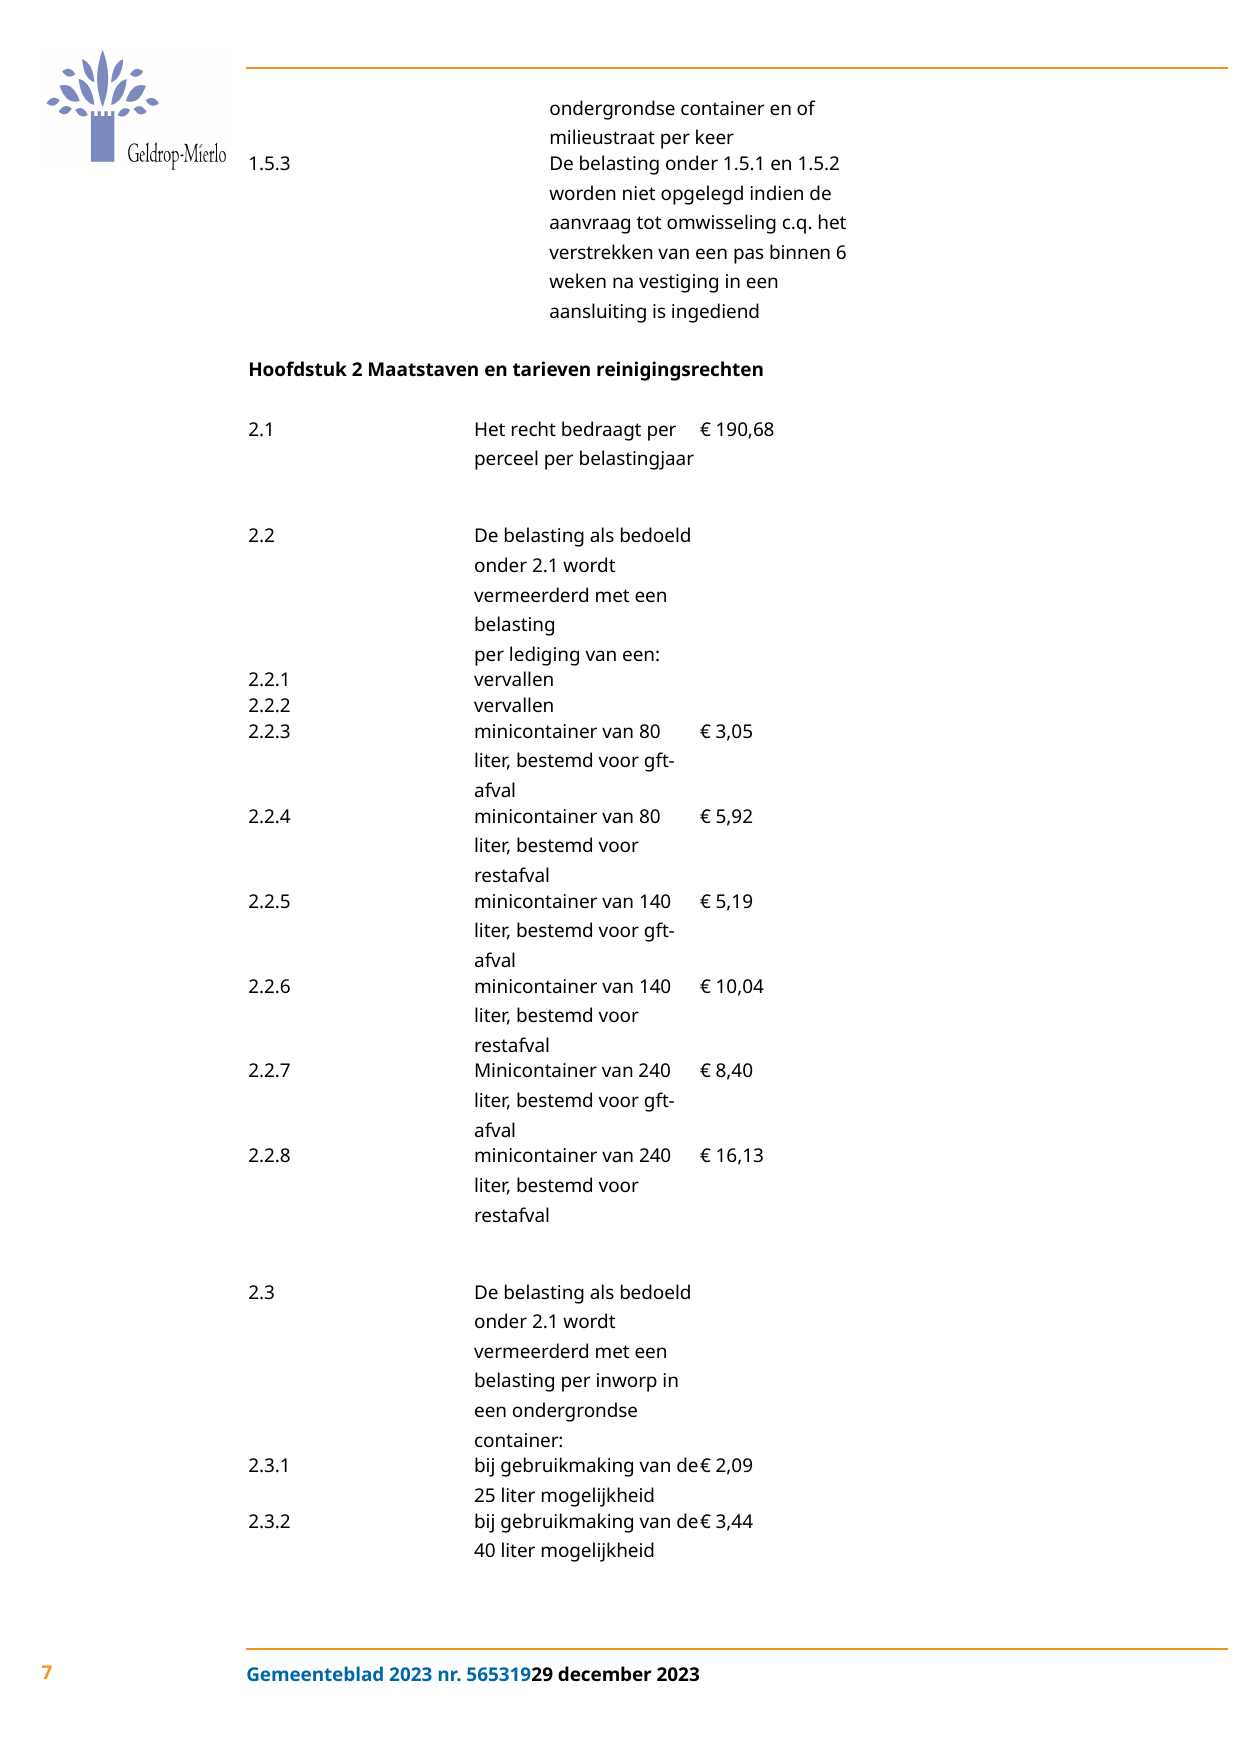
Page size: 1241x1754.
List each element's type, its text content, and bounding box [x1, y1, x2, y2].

table_cell [700, 523, 1152, 667]
table_cell vervallen [474, 667, 700, 692]
table_cell minicontainer van 80 liter, bestemd voor restafval [474, 803, 700, 888]
table_cell € 2,09 [700, 1453, 1152, 1508]
table_cell 2.2.8 [248, 1143, 474, 1227]
table_cell 2.2.6 [248, 973, 474, 1058]
table_cell € 3,44 [700, 1508, 1152, 1563]
table_header € 190,68 [700, 416, 1152, 471]
table_cell € 5,92 [700, 803, 1152, 888]
table_cell 2.2.3 [248, 718, 474, 803]
table_cell 2.2.5 [248, 888, 474, 973]
table_cell 2.2.4 [248, 803, 474, 888]
table_cell 2.3.1 [248, 1453, 474, 1508]
table_cell [248, 1253, 474, 1279]
table_cell [700, 471, 1152, 497]
table_cell Minicontainer van 240 liter, bestemd voor gft-afval [474, 1058, 700, 1143]
table_cell ondergrondse container en of milieustraat per keer [549, 95, 850, 150]
table_cell € 3,05 [700, 718, 1152, 803]
text Hoofdstuk 2 Maatstaven en tarieven reinigingsrechten [248, 357, 1152, 382]
table_cell € 8,40 [700, 1058, 1152, 1143]
table_cell [700, 1228, 1152, 1253]
table_cell [474, 1563, 700, 1589]
table_cell 2.3 [248, 1279, 474, 1453]
table_cell [700, 667, 1152, 692]
table_cell € 10,04 [700, 973, 1152, 1058]
table_cell bij gebruikmaking van de 25 liter mogelijkheid [474, 1453, 700, 1508]
table_cell [700, 1563, 1152, 1589]
table_cell [700, 1279, 1152, 1453]
table_cell De belasting als bedoeld onder 2.1 wordt vermeerderd met een belasting per lediging van een: [474, 523, 700, 667]
table_cell 2.2 [248, 523, 474, 667]
table_cell minicontainer van 140 liter, bestemd voor gft-afval [474, 888, 700, 973]
table_cell [474, 471, 700, 497]
table_cell € 16,13 [700, 1143, 1152, 1227]
picture [41, 47, 231, 172]
table_cell 2.2.2 [248, 693, 474, 718]
table_cell vervallen [474, 693, 700, 718]
table_cell [474, 1228, 700, 1253]
table_cell [850, 150, 1152, 324]
table_cell 1.5.3 [248, 150, 549, 324]
table_cell minicontainer van 140 liter, bestemd voor restafval [474, 973, 700, 1058]
table_cell € 5,19 [700, 888, 1152, 973]
table_cell De belasting onder 1.5.1 en 1.5.2 worden niet opgelegd indien de aanvraag tot omwisseling c.q. het verstrekken van een pas binnen 6 weken na vestiging in een aansluiting is ingediend [549, 150, 850, 324]
table_cell [474, 1253, 700, 1279]
table_cell [248, 1228, 474, 1253]
table_cell minicontainer van 80 liter, bestemd voor gft-afval [474, 718, 700, 803]
table_cell 2.2.7 [248, 1058, 474, 1143]
table_cell [248, 95, 549, 150]
table_cell [700, 1253, 1152, 1279]
table_cell [850, 95, 1152, 150]
table_cell bij gebruikmaking van de 40 liter mogelijkheid [474, 1508, 700, 1563]
table_cell [248, 1563, 474, 1589]
table_header 2.1 [248, 416, 474, 471]
table_cell [700, 497, 1152, 523]
table_cell [700, 693, 1152, 718]
table_cell minicontainer van 240 liter, bestemd voor restafval [474, 1143, 700, 1227]
table_cell De belasting als bedoeld onder 2.1 wordt vermeerderd met een belasting per inworp in een ondergrondse container: [474, 1279, 700, 1453]
table_cell [248, 471, 474, 497]
table_cell [248, 497, 474, 523]
table_cell 2.3.2 [248, 1508, 474, 1563]
table_cell 2.2.1 [248, 667, 474, 692]
table_cell [474, 497, 700, 523]
table_header Het recht bedraagt per perceel per belastingjaar [474, 416, 700, 471]
